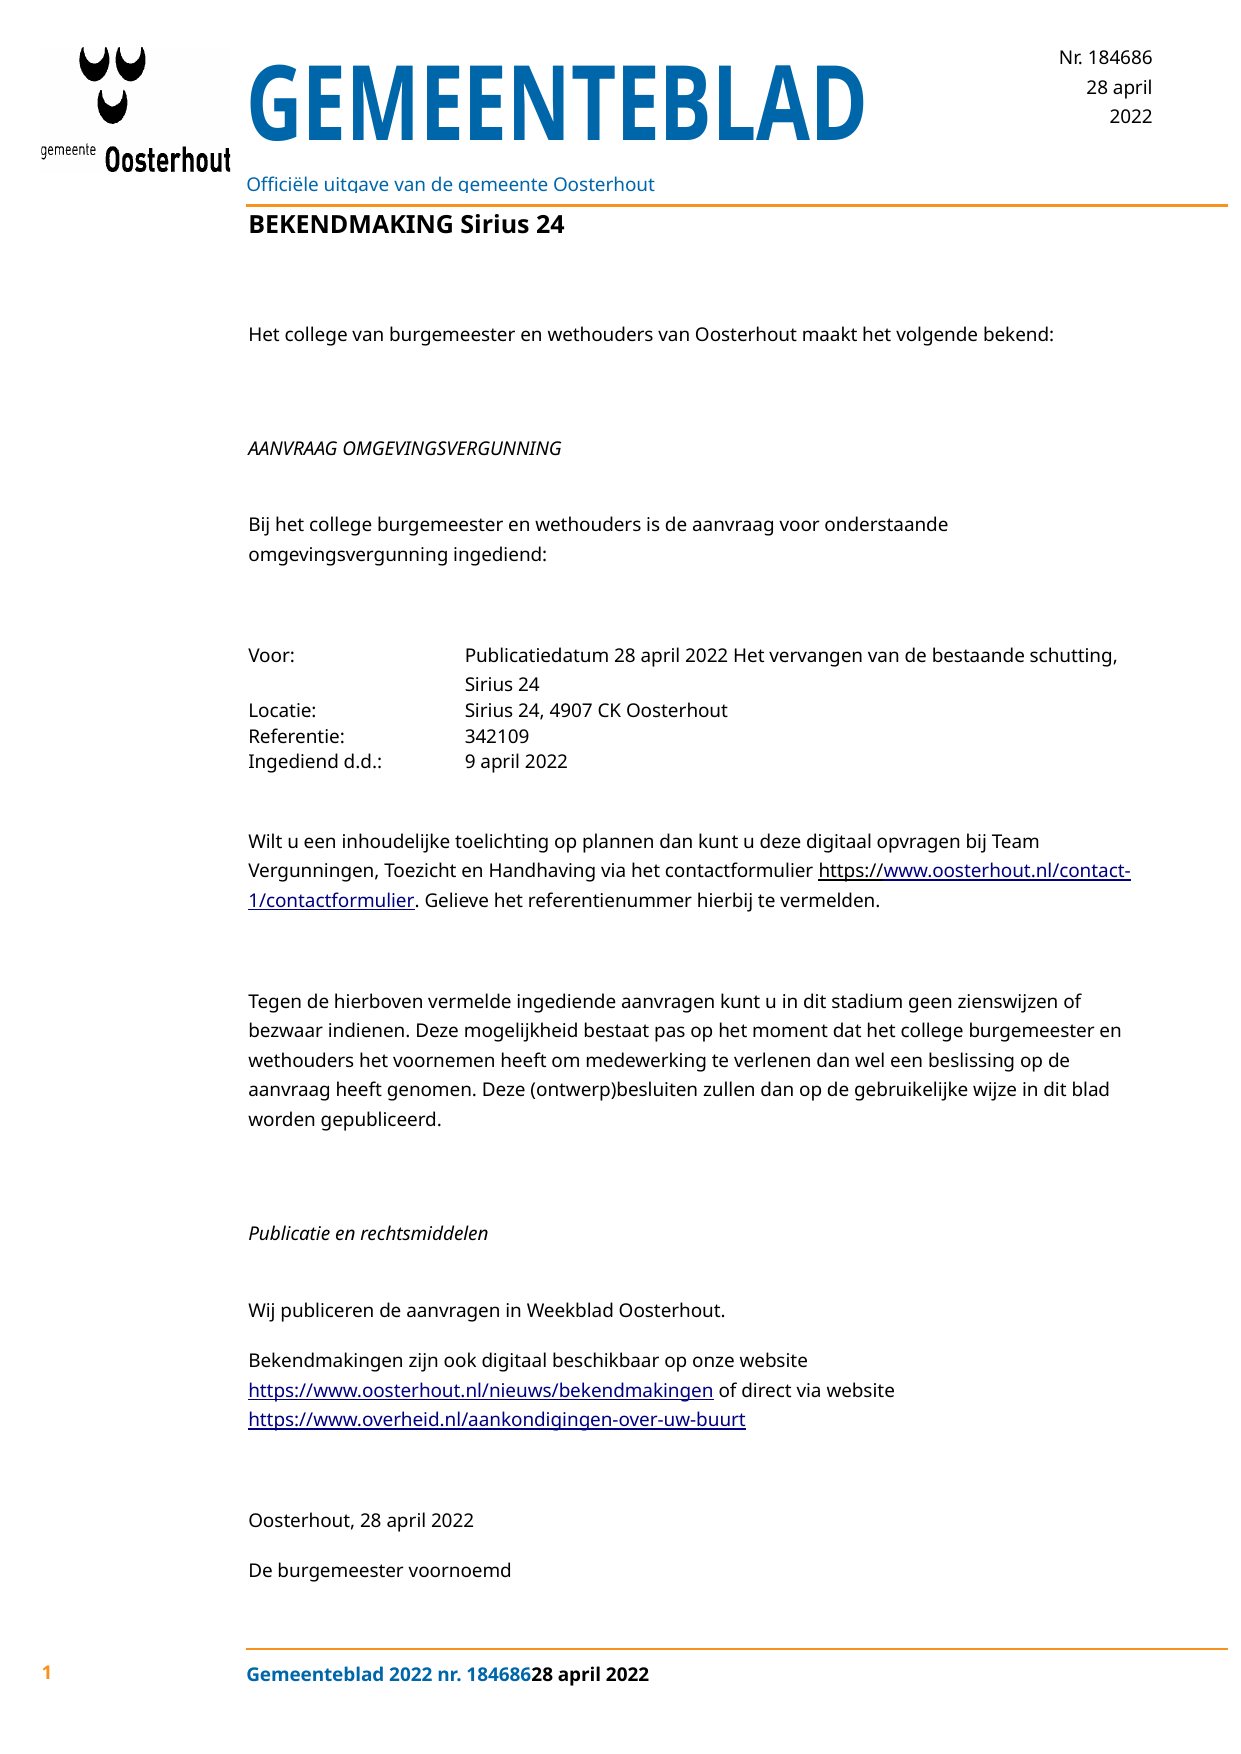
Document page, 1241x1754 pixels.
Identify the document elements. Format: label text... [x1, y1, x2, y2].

table_header Publicatiedatum 28 april 2022 Het vervangen van de bestaande schutting, Sirius 24 [465, 642, 1152, 697]
text Tegen de hierboven vermelde ingediende aanvragen kunt u in dit stadium geen zienswijzen of bezwaar indienen. Deze mogelijkheid bestaat pas op het moment dat het college burgemeester en wethouders het voornemen heeft om medewerking te verlenen dan wel een beslissing op de aanvraag heeft genomen. Deze (ontwerp)besluiten zullen dan op de gebruikelijke wijze in dit blad worden gepubliceerd. [248, 988, 1152, 1132]
text Bekendmakingen zijn ook digitaal beschikbaar op onze website https://www.oosterhout.nl/nieuws/bekendmakingen of direct via website https://www.overheid.nl/aankondigingen-over-uw-buurt [248, 1347, 1152, 1432]
text Wilt u een inhoudelijke toelichting op plannen dan kunt u deze digitaal opvragen bij Team Vergunningen, Toezicht en Handhaving via het contactformulier https://www.oosterhout.nl/contact-1/contactformulier. Gelieve het referentienummer hierbij te vermelden. [248, 828, 1152, 913]
picture [41, 47, 231, 172]
table_cell Locatie: [248, 697, 464, 723]
text Publicatie en rechtsmiddelen [248, 1221, 1152, 1246]
table_cell 9 april 2022 [465, 749, 1152, 774]
text Het college van burgemeester en wethouders van Oosterhout maakt het volgende bekend: [248, 321, 1152, 346]
table_cell Ingediend d.d.: [248, 749, 464, 774]
text BEKENDMAKING Sirius 24 [248, 207, 1152, 241]
text Oosterhout, 28 april 2022 [248, 1507, 1152, 1533]
table_cell 342109 [465, 723, 1152, 748]
text Bij het college burgemeester en wethouders is de aanvraag voor onderstaande omgevingsvergunning ingediend: [248, 511, 1152, 567]
text Wij publiceren de aanvragen in Weekblad Oosterhout. [248, 1297, 1152, 1322]
text De burgemeester voornoemd [248, 1558, 1152, 1583]
table_header Voor: [248, 642, 464, 697]
text AANVRAAG OMGEVINGSVERGUNNING [248, 435, 1152, 461]
table_cell Sirius 24, 4907 CK Oosterhout [465, 697, 1152, 723]
table_cell Referentie: [248, 723, 464, 748]
